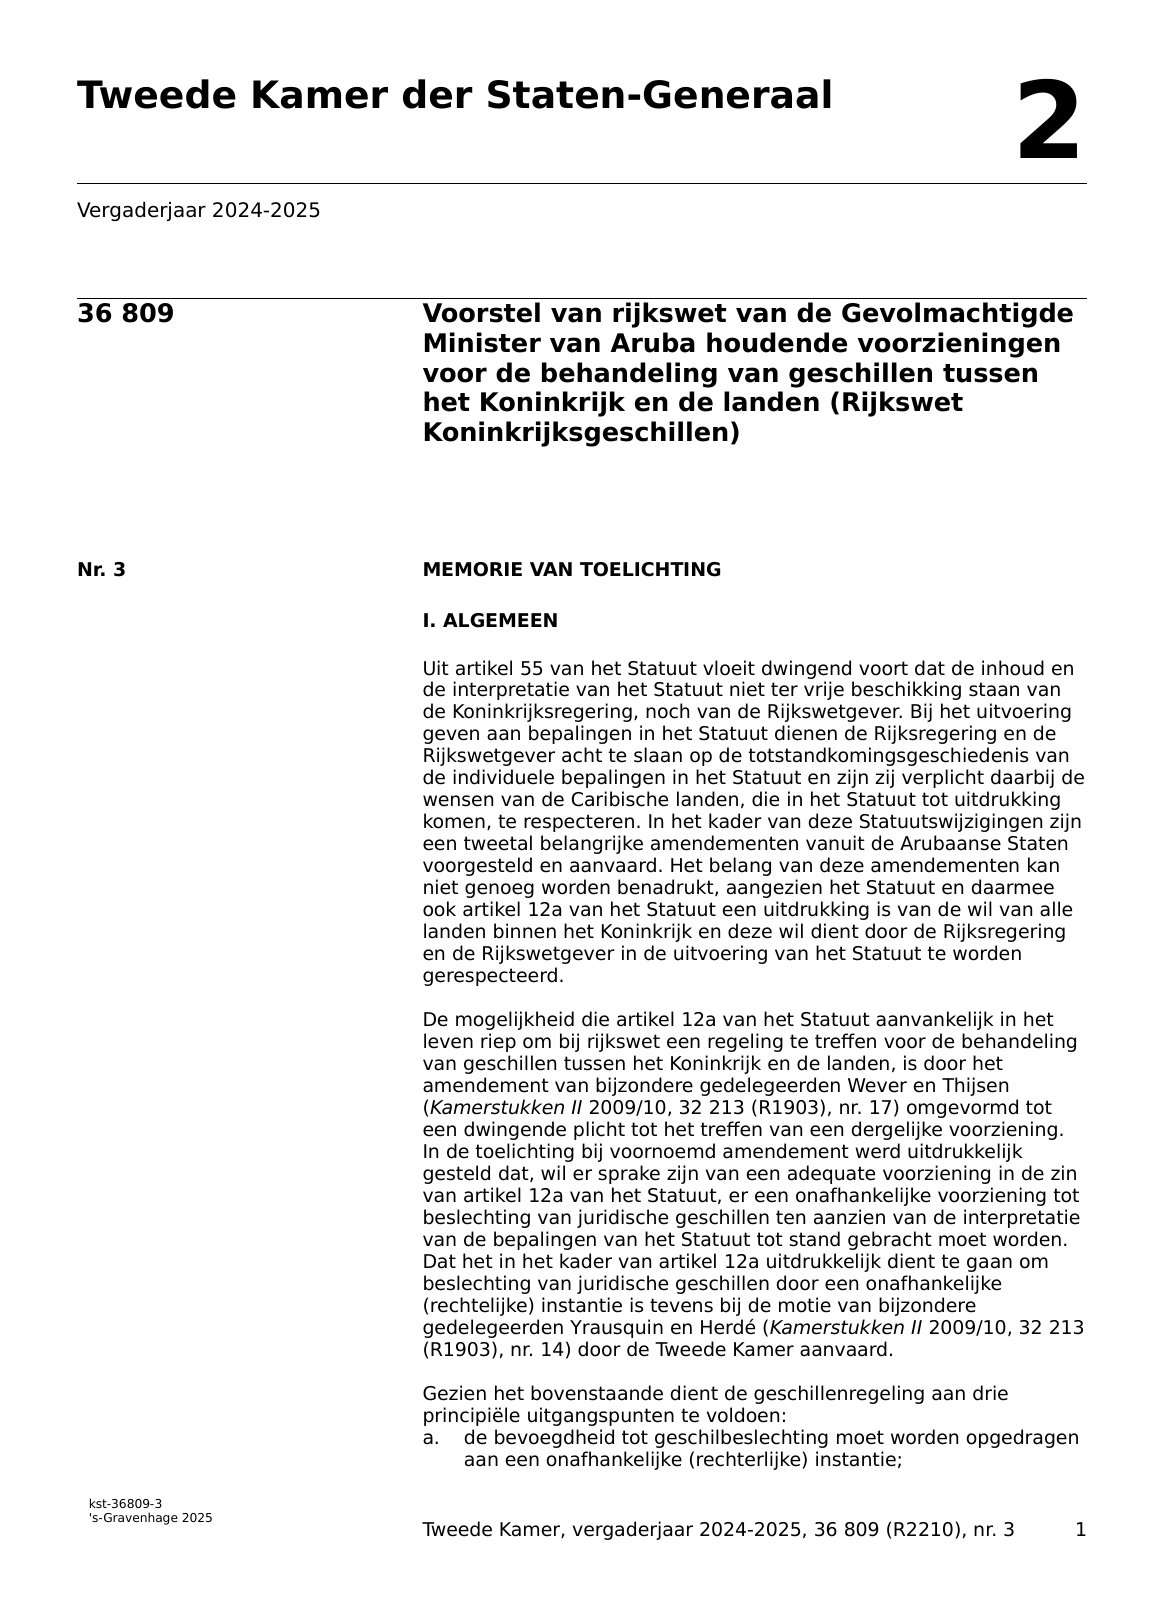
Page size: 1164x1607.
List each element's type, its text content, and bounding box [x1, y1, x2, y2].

subtitle Nr. 3 MEMORIE VAN TOELICHTING [77, 558, 1087, 580]
text 's-Gravenhage 2025 [88, 1511, 323, 1525]
table_header 2 [886, 59, 1087, 183]
table_header Tweede Kamer der Staten-Generaal [77, 59, 886, 183]
subtitle I. ALGEMEEN [422, 610, 1087, 632]
text Gezien het bovenstaande dient de geschillenregeling aan drie principiële uitgangspunten te voldoen: [422, 1383, 1087, 1427]
text kst-36809-3 [88, 1497, 323, 1511]
subtitle 36 809 Voorstel van rijkswet van de Gevolmachtigde Minister van Aruba houdende voorzieningen voor de behandeling van geschillen tussen het Koninkrijk en de landen (Rijkswet Koninkrijksgeschillen) [77, 299, 1087, 447]
table_cell Vergaderjaar 2024-2025 [77, 184, 1087, 298]
text De mogelijkheid die artikel 12a van het Statuut aanvankelijk in het leven riep om bij rijkswet een regeling te treffen voor de behandeling van geschillen tussen het Koninkrijk en de landen, is door het amendement van bijzondere gedelegeerden Wever en Thijsen (Kamerstukken II 2009/10, 32 213 (R1903), nr. 17) omgevormd tot een dwingende plicht tot het treffen van een dergelijke voorziening. In de toelichting bij voornoemd amendement werd uitdrukkelijk gesteld dat, wil er sprake zijn van een adequate voorziening in de zin van artikel 12a van het Statuut, er een onafhankelijke voorziening tot beslechting van juridische geschillen ten aanzien van de interpretatie van de bepalingen van het Statuut tot stand gebracht moet worden. Dat het in het kader van artikel 12a uitdrukkelijk dient te gaan om beslechting van juridische geschillen door een onafhankelijke (rechtelijke) instantie is tevens bij de motie van bijzondere gedelegeerden Yrausquin en Herdé (Kamerstukken II 2009/10, 32 213 (R1903), nr. 14) door de Tweede Kamer aanvaard. [422, 1009, 1087, 1361]
text Uit artikel 55 van het Statuut vloeit dwingend voort dat de inhoud en de interpretatie van het Statuut niet ter vrije beschikking staan van de Koninkrijksregering, noch van de Rijkswetgever. Bij het uitvoering geven aan bepalingen in het Statuut dienen de Rijksregering en de Rijkswetgever acht te slaan op de totstandkomingsgeschiedenis van de individuele bepalingen in het Statuut en zijn zij verplicht daarbij de wensen van de Caribische landen, die in het Statuut tot uitdrukking komen, te respecteren. In het kader van deze Statuutswijzigingen zijn een tweetal belangrijke amendementen vanuit de Arubaanse Staten voorgesteld en aanvaard. Het belang van deze amendementen kan niet genoeg worden benadrukt, aangezien het Statuut en daarmee ook artikel 12a van het Statuut een uitdrukking is van de wil van alle landen binnen het Koninkrijk en deze wil dient door de Rijksregering en de Rijkswetgever in de uitvoering van het Statuut te worden gerespecteerd. [422, 657, 1087, 987]
text a. de bevoegdheid tot geschilbeslechting moet worden opgedragen aan een onafhankelijke (rechterlijke) instantie; [422, 1427, 1087, 1471]
